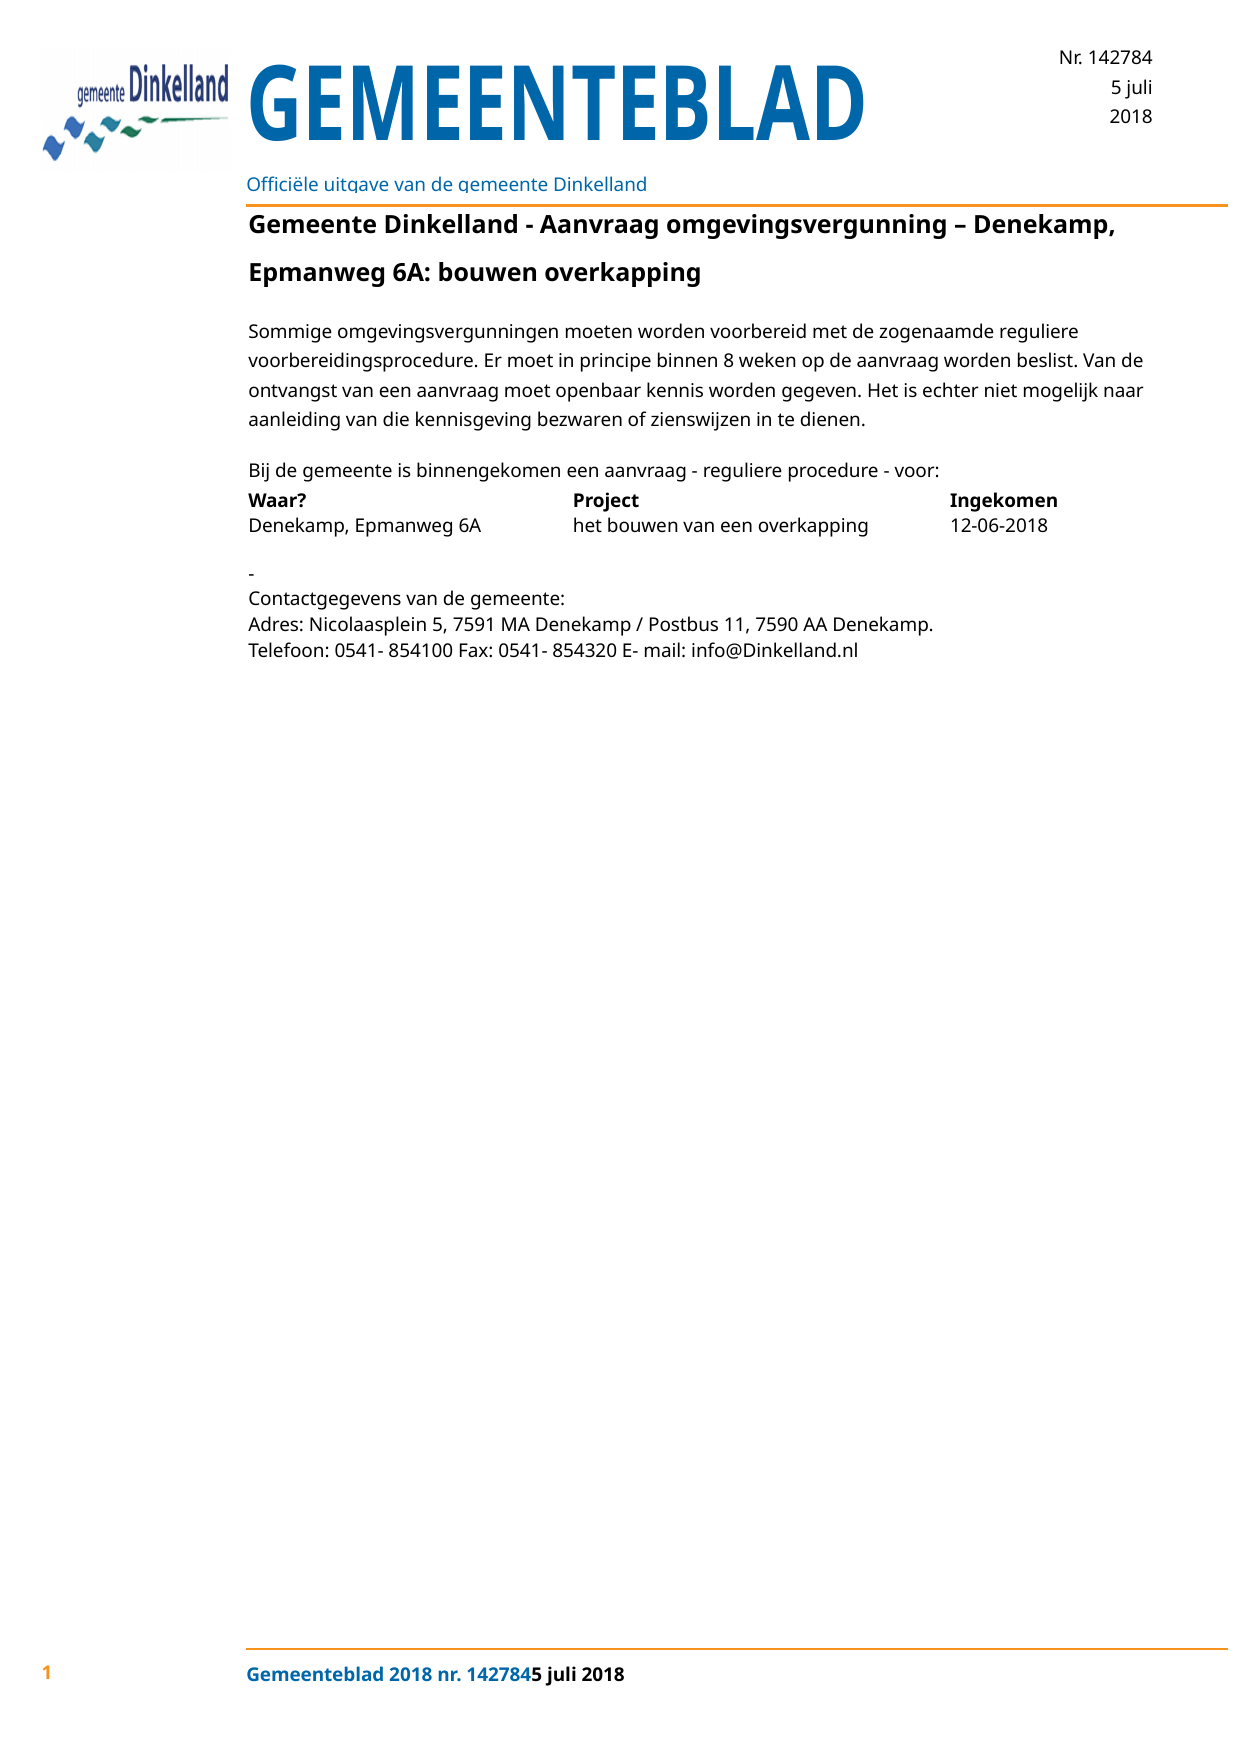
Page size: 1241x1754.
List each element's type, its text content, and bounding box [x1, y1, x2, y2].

table_header Project [573, 487, 950, 512]
table_cell het bouwen van een overkapping [573, 513, 950, 538]
text Telefoon: 0541- 854100 Fax: 0541- 854320 E- mail: info@Dinkelland.nl [248, 637, 1152, 663]
text Sommige omgevingsvergunningen moeten worden voorbereid met de zogenaamde reguliere voorbereidingsprocedure. Er moet in principe binnen 8 weken op de aanvraag worden beslist. Van de ontvangst van een aanvraag moet openbaar kennis worden gegeven. Het is echter niet mogelijk naar aanleiding van die kennisgeving bezwaren of zienswijzen in te dienen. [248, 318, 1152, 432]
table_header Waar? [248, 487, 573, 512]
table_cell Denekamp, Epmanweg 6A [248, 513, 573, 538]
picture [41, 47, 231, 172]
text - [248, 560, 1152, 585]
text Gemeente Dinkelland - Aanvraag omgevingsvergunning – Denekamp, Epmanweg 6A: bouwen overkapping [248, 207, 1152, 288]
table_header Ingekomen [950, 487, 1152, 512]
text Adres: Nicolaasplein 5, 7591 MA Denekamp / Postbus 11, 7590 AA Denekamp. [248, 611, 1152, 637]
text Bij de gemeente is binnengekomen een aanvraag - reguliere procedure - voor: [248, 457, 1152, 483]
text Contactgegevens van de gemeente: [248, 585, 1152, 611]
table_cell 12-06-2018 [950, 513, 1152, 538]
